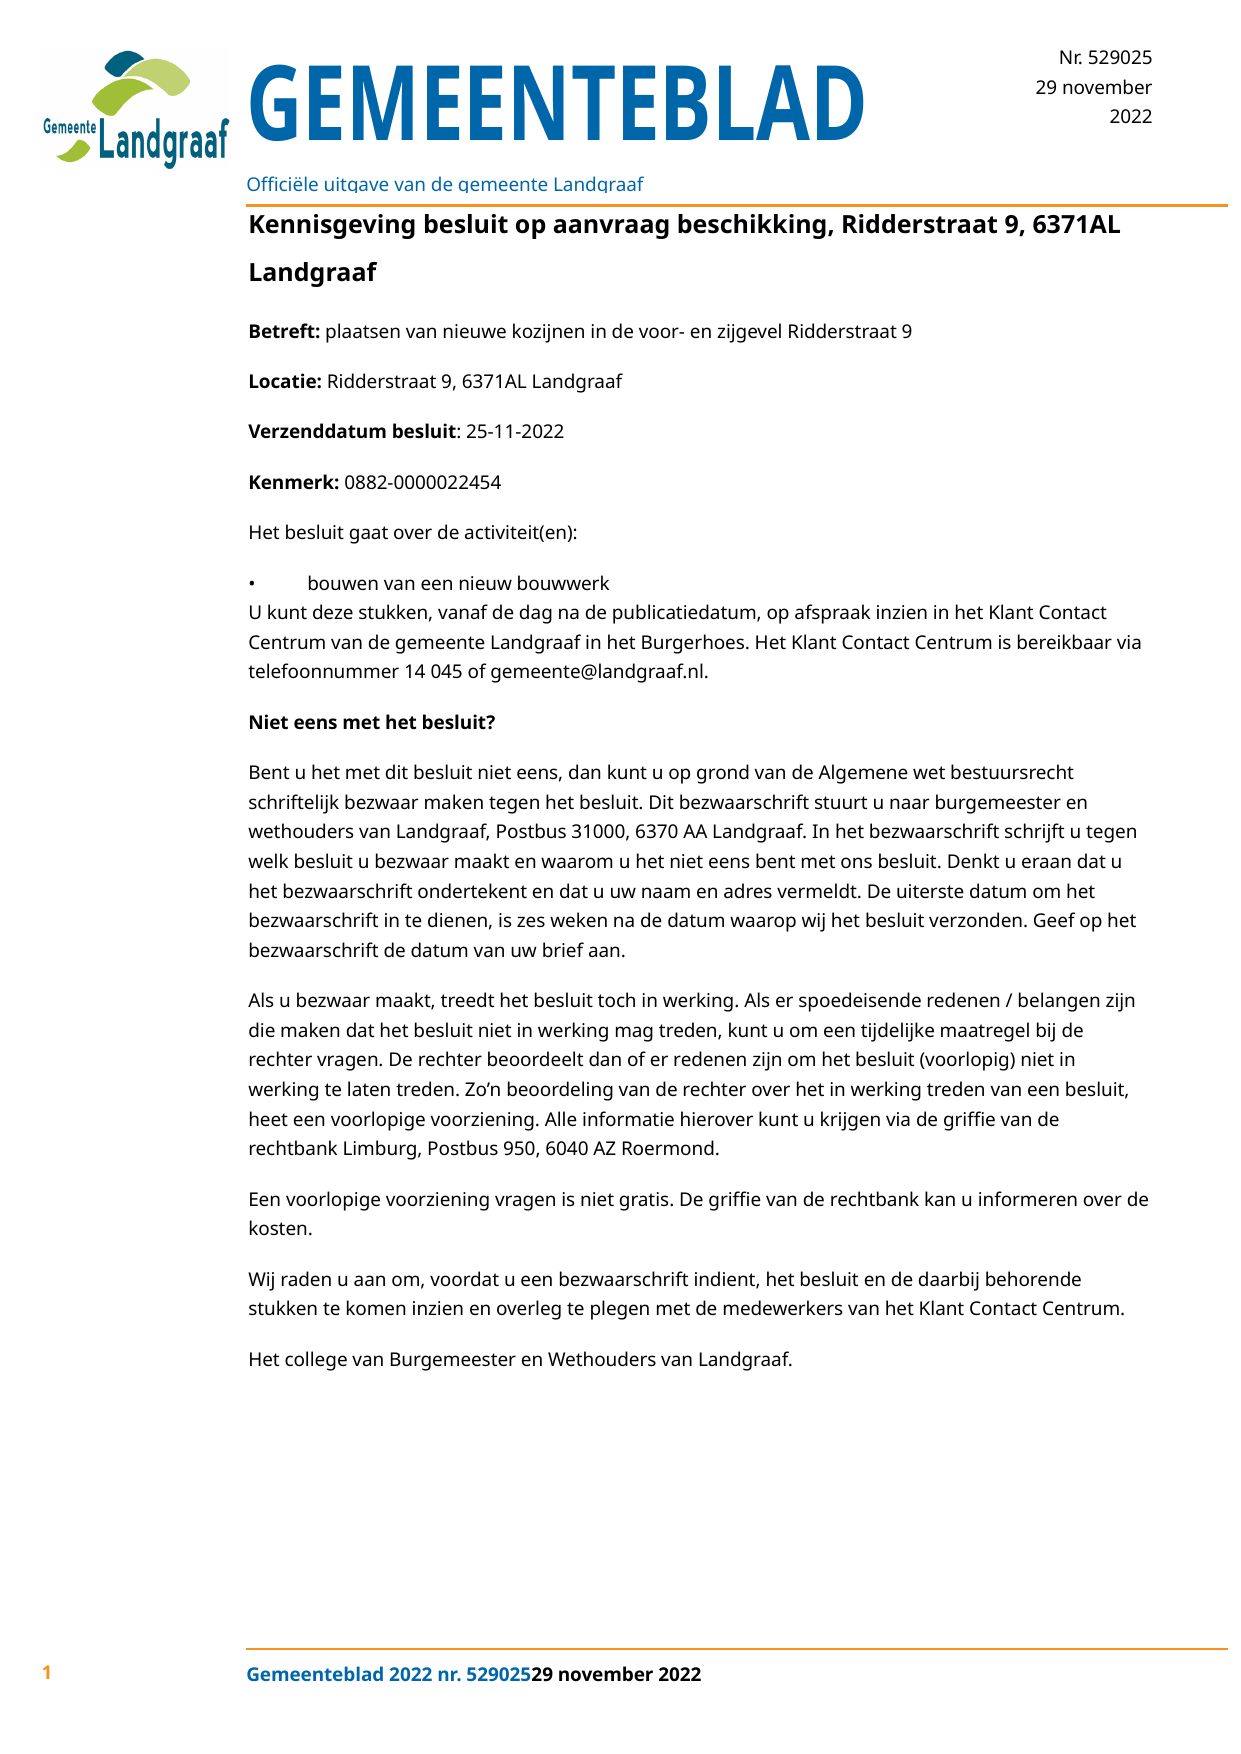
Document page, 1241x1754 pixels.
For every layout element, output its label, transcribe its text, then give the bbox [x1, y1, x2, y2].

text U kunt deze stukken, vanaf de dag na de publicatiedatum, op afspraak inzien in het Klant Contact Centrum van de gemeente Landgraaf in het Burgerhoes. Het Klant Contact Centrum is bereikbaar via telefoonnummer 14 045 of gemeente@landgraaf.nl. [248, 599, 1152, 684]
list bouwen van een nieuw bouwwerk [248, 570, 1152, 596]
text Een voorlopige voorziening vragen is niet gratis. De griffie van de rechtbank kan u informeren over de kosten. [248, 1186, 1152, 1241]
text Locatie: Ridderstraat 9, 6371AL Landgraaf [248, 368, 1152, 394]
text Als u bezwaar maakt, treedt het besluit toch in werking. Als er spoedeisende redenen / belangen zijn die maken dat het besluit niet in werking mag treden, kunt u om een tijdelijke maatregel bij de rechter vragen. De rechter beoordeelt dan of er redenen zijn om het besluit (voorlopig) niet in werking te laten treden. Zo’n beoordeling van de rechter over het in werking treden van een besluit, heet een voorlopige voorziening. Alle informatie hierover kunt u krijgen via de griffie van de rechtbank Limburg, Postbus 950, 6040 AZ Roermond. [248, 987, 1152, 1161]
text Het besluit gaat over de activiteit(en): [248, 519, 1152, 545]
picture [41, 47, 231, 172]
text Bent u het met dit besluit niet eens, dan kunt u op grond van de Algemene wet bestuursrecht schriftelijk bezwaar maken tegen het besluit. Dit bezwaarschrift stuurt u naar burgemeester en wethouders van Landgraaf, Postbus 31000, 6370 AA Landgraaf. In het bezwaarschrift schrijft u tegen welk besluit u bezwaar maakt en waarom u het niet eens bent met ons besluit. Denkt u eraan dat u het bezwaarschrift ondertekent en dat u uw naam en adres vermeldt. De uiterste datum om het bezwaarschrift in te dienen, is zes weken na de datum waarop wij het besluit verzonden. Geef op het bezwaarschrift de datum van uw brief aan. [248, 759, 1152, 963]
text Wij raden u aan om, voordat u een bezwaarschrift indient, het besluit en de daarbij behorende stukken te komen inzien en overleg te plegen met de medewerkers van het Klant Contact Centrum. [248, 1266, 1152, 1321]
text Kenmerk: 0882-0000022454 [248, 469, 1152, 495]
text Kennisgeving besluit op aanvraag beschikking, Ridderstraat 9, 6371AL Landgraaf [248, 207, 1152, 288]
text Betreft: plaatsen van nieuwe kozijnen in de voor- en zijgevel Ridderstraat 9 [248, 318, 1152, 344]
text Verzenddatum besluit: 25-11-2022 [248, 419, 1152, 444]
text Het college van Burgemeester en Wethouders van Landgraaf. [248, 1346, 1152, 1372]
text Niet eens met het besluit? [248, 709, 1152, 735]
